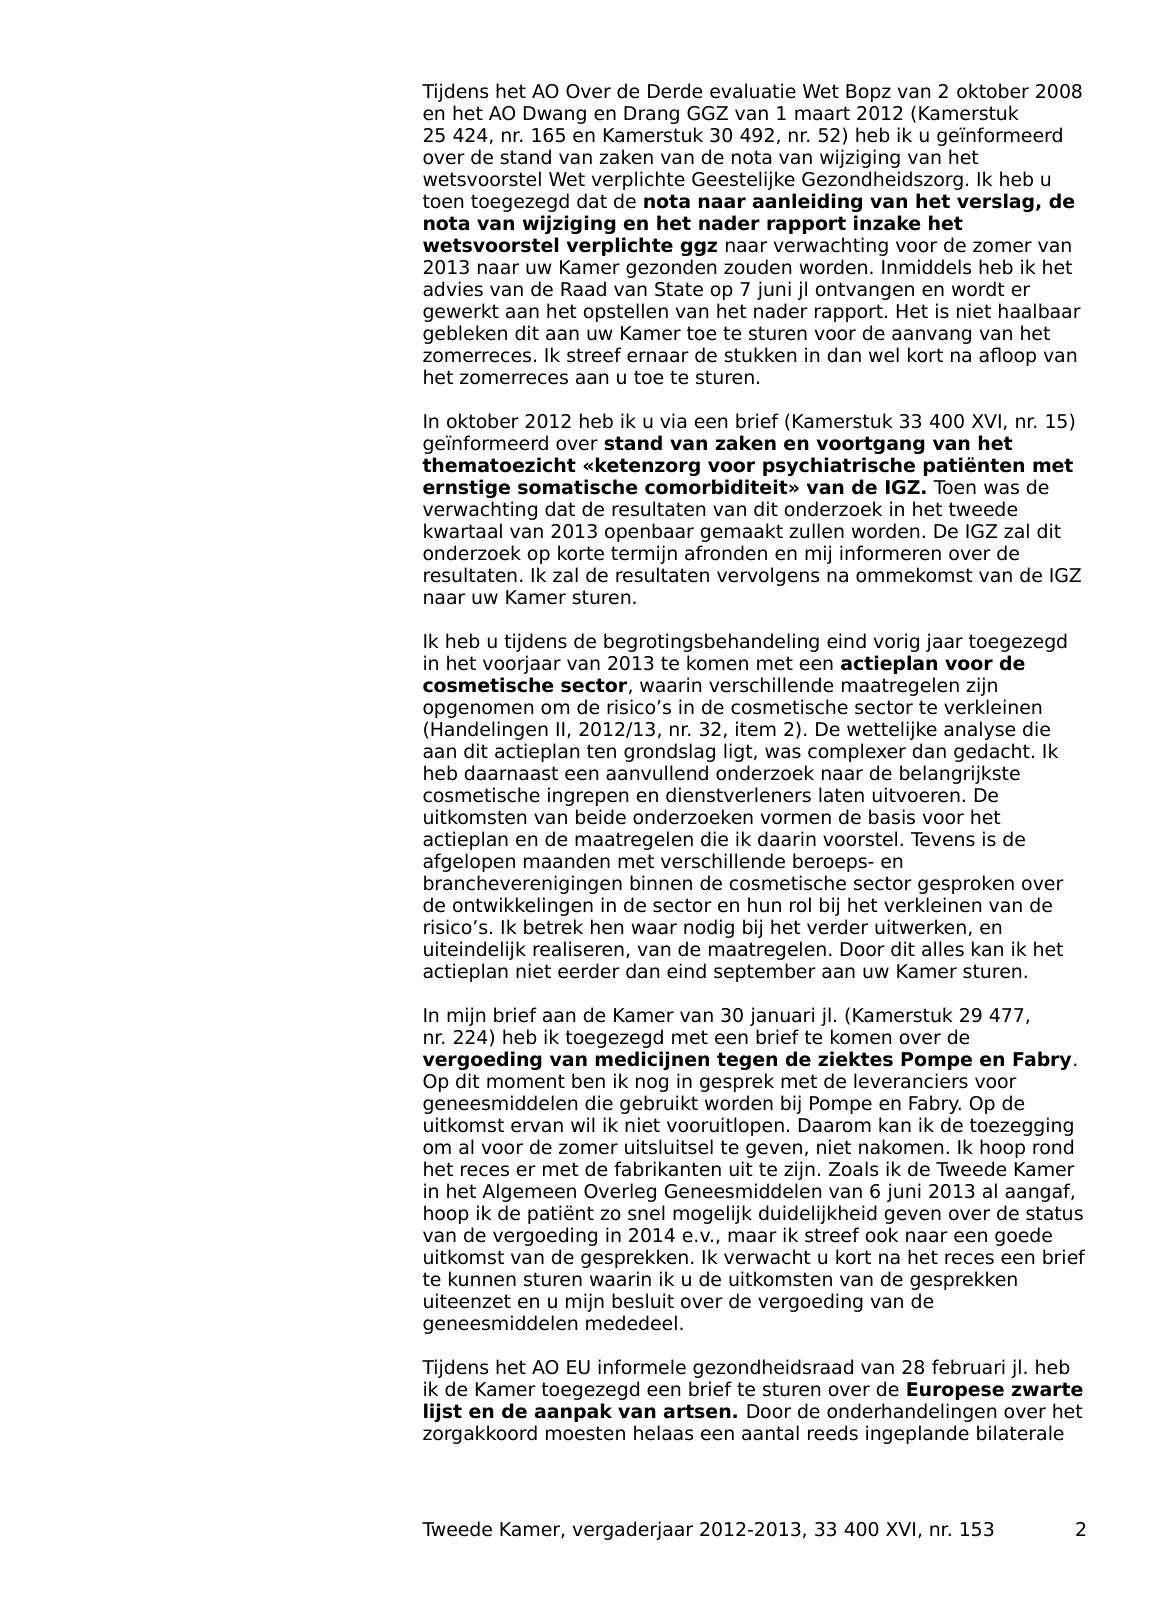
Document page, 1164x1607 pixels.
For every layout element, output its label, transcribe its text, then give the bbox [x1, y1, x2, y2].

text Ik heb u tijdens de begrotingsbehandeling eind vorig jaar toegezegd in het voorjaar van 2013 te komen met een actieplan voor de cosmetische sector, waarin verschillende maatregelen zijn opgenomen om de risico’s in de cosmetische sector te verkleinen (Handelingen II, 2012/13, nr. 32, item 2). De wettelijke analyse die aan dit actieplan ten grondslag ligt, was complexer dan gedacht. Ik heb daarnaast een aanvullend onderzoek naar de belangrijkste cosmetische ingrepen en dienstverleners laten uitvoeren. De uitkomsten van beide onderzoeken vormen de basis voor het actieplan en de maatregelen die ik daarin voorstel. Tevens is de afgelopen maanden met verschillende beroeps- en brancheverenigingen binnen de cosmetische sector gesproken over de ontwikkelingen in de sector en hun rol bij het verkleinen van de risico’s. Ik betrek hen waar nodig bij het verder uitwerken, en uiteindelijk realiseren, van de maatregelen. Door dit alles kan ik het actieplan niet eerder dan eind september aan uw Kamer sturen. [422, 631, 1087, 983]
text Tijdens het AO EU informele gezondheidsraad van 28 februari jl. heb ik de Kamer toegezegd een brief te sturen over de Europese zwarte lijst en de aanpak van artsen. Door de onderhandelingen over het zorgakkoord moesten helaas een aantal reeds ingeplande bilaterale [422, 1357, 1087, 1445]
text In mijn brief aan de Kamer van 30 januari jl. (Kamerstuk 29 477, nr. 224) heb ik toegezegd met een brief te komen over de vergoeding van medicijnen tegen de ziektes Pompe en Fabry. Op dit moment ben ik nog in gesprek met de leveranciers voor geneesmiddelen die gebruikt worden bij Pompe en Fabry. Op de uitkomst ervan wil ik niet vooruitlopen. Daarom kan ik de toezegging om al voor de zomer uitsluitsel te geven, niet nakomen. Ik hoop rond het reces er met de fabrikanten uit te zijn. Zoals ik de Tweede Kamer in het Algemeen Overleg Geneesmiddelen van 6 juni 2013 al aangaf, hoop ik de patiënt zo snel mogelijk duidelijkheid geven over de status van de vergoeding in 2014 e.v., maar ik streef ook naar een goede uitkomst van de gesprekken. Ik verwacht u kort na het reces een brief te kunnen sturen waarin ik u de uitkomsten van de gesprekken uiteenzet en u mijn besluit over de vergoeding van de geneesmiddelen mededeel. [422, 1005, 1087, 1335]
text In oktober 2012 heb ik u via een brief (Kamerstuk 33 400 XVI, nr. 15) geïnformeerd over stand van zaken en voortgang van het thematoezicht «ketenzorg voor psychiatrische patiënten met ernstige somatische comorbiditeit» van de IGZ. Toen was de verwachting dat de resultaten van dit onderzoek in het tweede kwartaal van 2013 openbaar gemaakt zullen worden. De IGZ zal dit onderzoek op korte termijn afronden en mij informeren over de resultaten. Ik zal de resultaten vervolgens na ommekomst van de IGZ naar uw Kamer sturen. [422, 411, 1087, 609]
text Tijdens het AO Over de Derde evaluatie Wet Bopz van 2 oktober 2008 en het AO Dwang en Drang GGZ van 1 maart 2012 (Kamerstuk 25 424, nr. 165 en Kamerstuk 30 492, nr. 52) heb ik u geïnformeerd over de stand van zaken van de nota van wijziging van het wetsvoorstel Wet verplichte Geestelijke Gezondheidszorg. Ik heb u toen toegezegd dat de nota naar aanleiding van het verslag, de nota van wijziging en het nader rapport inzake het wetsvoorstel verplichte ggz naar verwachting voor de zomer van 2013 naar uw Kamer gezonden zouden worden. Inmiddels heb ik het advies van de Raad van State op 7 juni jl ontvangen en wordt er gewerkt aan het opstellen van het nader rapport. Het is niet haalbaar gebleken dit aan uw Kamer toe te sturen voor de aanvang van het zomerreces. Ik streef ernaar de stukken in dan wel kort na afloop van het zomerreces aan u toe te sturen. [422, 81, 1087, 389]
